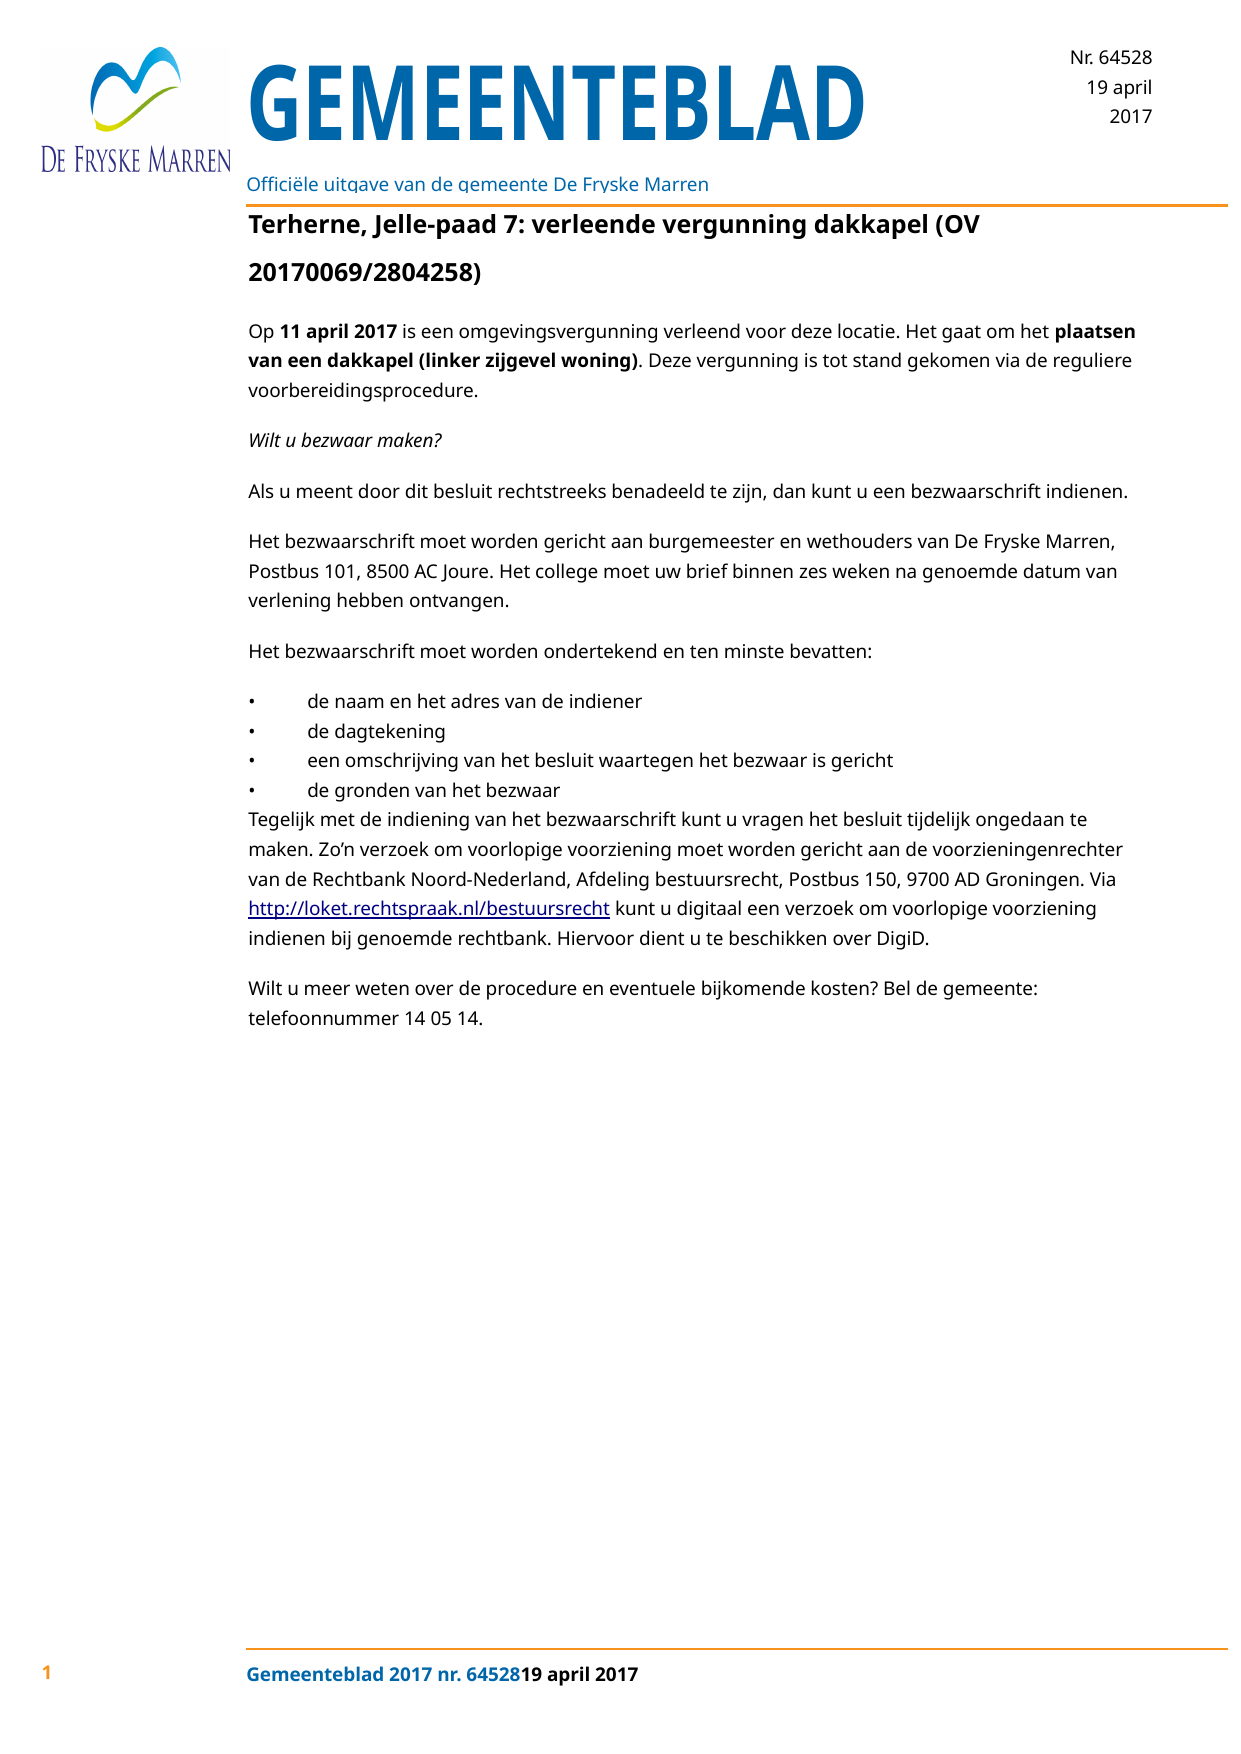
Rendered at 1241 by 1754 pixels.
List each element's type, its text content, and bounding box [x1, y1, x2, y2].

text Terherne, Jelle-paad 7: verleende vergunning dakkapel (OV 20170069/2804258) [248, 207, 1152, 288]
text Wilt u meer weten over de procedure en eventuele bijkomende kosten? Bel de gemeente: telefoonnummer 14 05 14. [248, 975, 1152, 1031]
list een omschrijving van het besluit waartegen het bezwaar is gericht [248, 747, 1152, 773]
list de naam en het adres van de indiener [248, 688, 1152, 714]
text Het bezwaarschrift moet worden ondertekend en ten minste bevatten: [248, 638, 1152, 664]
text Wilt u bezwaar maken? [248, 427, 1152, 453]
list de gronden van het bezwaar [248, 777, 1152, 803]
text Het bezwaarschrift moet worden gericht aan burgemeester en wethouders van De Fryske Marren, Postbus 101, 8500 AC Joure. Het college moet uw brief binnen zes weken na genoemde datum van verlening hebben ontvangen. [248, 528, 1152, 613]
text Als u meent door dit besluit rechtstreeks benadeeld te zijn, dan kunt u een bezwaarschrift indienen. [248, 478, 1152, 504]
picture [41, 47, 231, 172]
text Op 11 april 2017 is een omgevingsvergunning verleend voor deze locatie. Het gaat om het plaatsen van een dakkapel (linker zijgevel woning). Deze vergunning is tot stand gekomen via de reguliere voorbereidingsprocedure. [248, 318, 1152, 403]
text Tegelijk met de indiening van het bezwaarschrift kunt u vragen het besluit tijdelijk ongedaan te maken. Zo’n verzoek om voorlopige voorziening moet worden gericht aan de voorzieningenrechter van de Rechtbank Noord-Nederland, Afdeling bestuursrecht, Postbus 150, 9700 AD Groningen. Via http://loket.rechtspraak.nl/bestuursrecht kunt u digitaal een verzoek om voorlopige voorziening indienen bij genoemde rechtbank. Hiervoor dient u te beschikken over DigiD. [248, 807, 1152, 951]
list de dagtekening [248, 718, 1152, 744]
